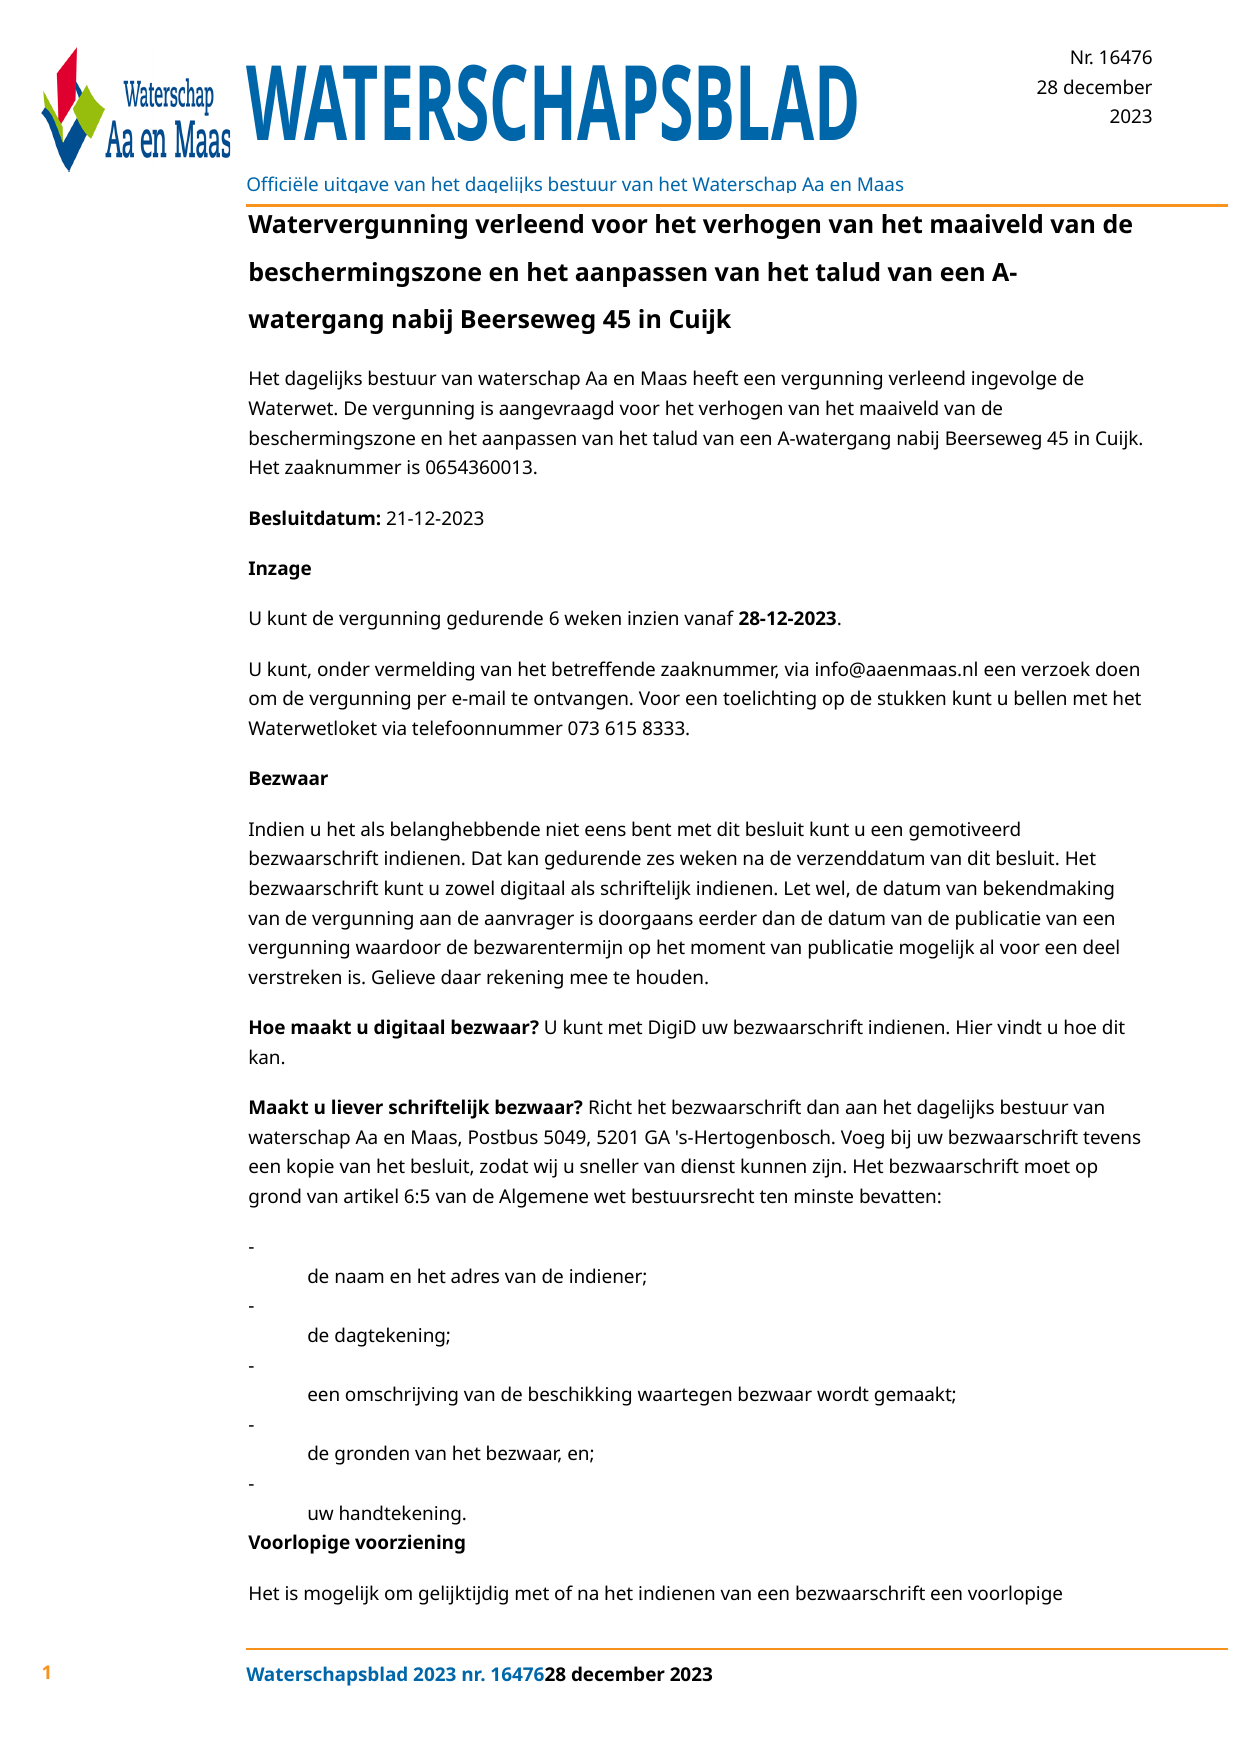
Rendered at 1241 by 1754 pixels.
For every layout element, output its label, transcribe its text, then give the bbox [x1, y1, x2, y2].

text Watervergunning verleend voor het verhogen van het maaiveld van de beschermingszone en het aanpassen van het talud van een A-watergang nabij Beerseweg 45 in Cuijk [248, 207, 1152, 336]
text Indien u het als belanghebbende niet eens bent met dit besluit kunt u een gemotiveerd bezwaarschrift indienen. Dat kan gedurende zes weken na de verzenddatum van dit besluit. Het bezwaarschrift kunt u zowel digitaal als schriftelijk indienen. Let wel, de datum van bekendmaking van de vergunning aan de aanvrager is doorgaans eerder dan de datum van de publicatie van een vergunning waardoor de bezwarentermijn op het moment van publicatie mogelijk al voor een deel verstreken is. Gelieve daar rekening mee te houden. [248, 816, 1152, 989]
list de naam en het adres van de indiener; [248, 1263, 1152, 1289]
text Voorlopige voorziening [248, 1529, 1152, 1555]
text U kunt de vergunning gedurende 6 weken inzien vanaf 28-12-2023. [248, 606, 1152, 631]
list de dagtekening; [248, 1322, 1152, 1348]
text Besluitdatum: 21-12-2023 [248, 505, 1152, 530]
text Het dagelijks bestuur van waterschap Aa en Maas heeft een vergunning verleend ingevolge de Waterwet. De vergunning is aangevraagd voor het verhogen van het maaiveld van de beschermingszone en het aanpassen van het talud van een A-watergang nabij Beerseweg 45 in Cuijk. Het zaaknummer is 0654360013. [248, 366, 1152, 480]
list uw handtekening. [248, 1500, 1152, 1525]
text Maakt u liever schriftelijk bezwaar? Richt het bezwaarschrift dan aan het dagelijks bestuur van waterschap Aa en Maas, Postbus 5049, 5201 GA 's-Hertogenbosch. Voeg bij uw bezwaarschrift tevens een kopie van het besluit, zodat wij u sneller van dienst kunnen zijn. Het bezwaarschrift moet op grond van artikel 6:5 van de Algemene wet bestuursrecht ten minste bevatten: [248, 1094, 1152, 1209]
list de gronden van het bezwaar, en; [248, 1441, 1152, 1466]
list een omschrijving van de beschikking waartegen bezwaar wordt gemaakt; [248, 1381, 1152, 1407]
text Bezwaar [248, 766, 1152, 791]
text Inzage [248, 555, 1152, 581]
picture [41, 47, 231, 172]
text U kunt, onder vermelding van het betreffende zaaknummer, via info@aaenmaas.nl een verzoek doen om de vergunning per e-mail te ontvangen. Voor een toelichting op de stukken kunt u bellen met het Waterwetloket via telefoonnummer 073 615 8333. [248, 656, 1152, 741]
text Het is mogelijk om gelijktijdig met of na het indienen van een bezwaarschrift een voorlopige [248, 1580, 1152, 1605]
text Hoe maakt u digitaal bezwaar? U kunt met DigiD uw bezwaarschrift indienen. Hier vindt u hoe dit kan. [248, 1014, 1152, 1069]
